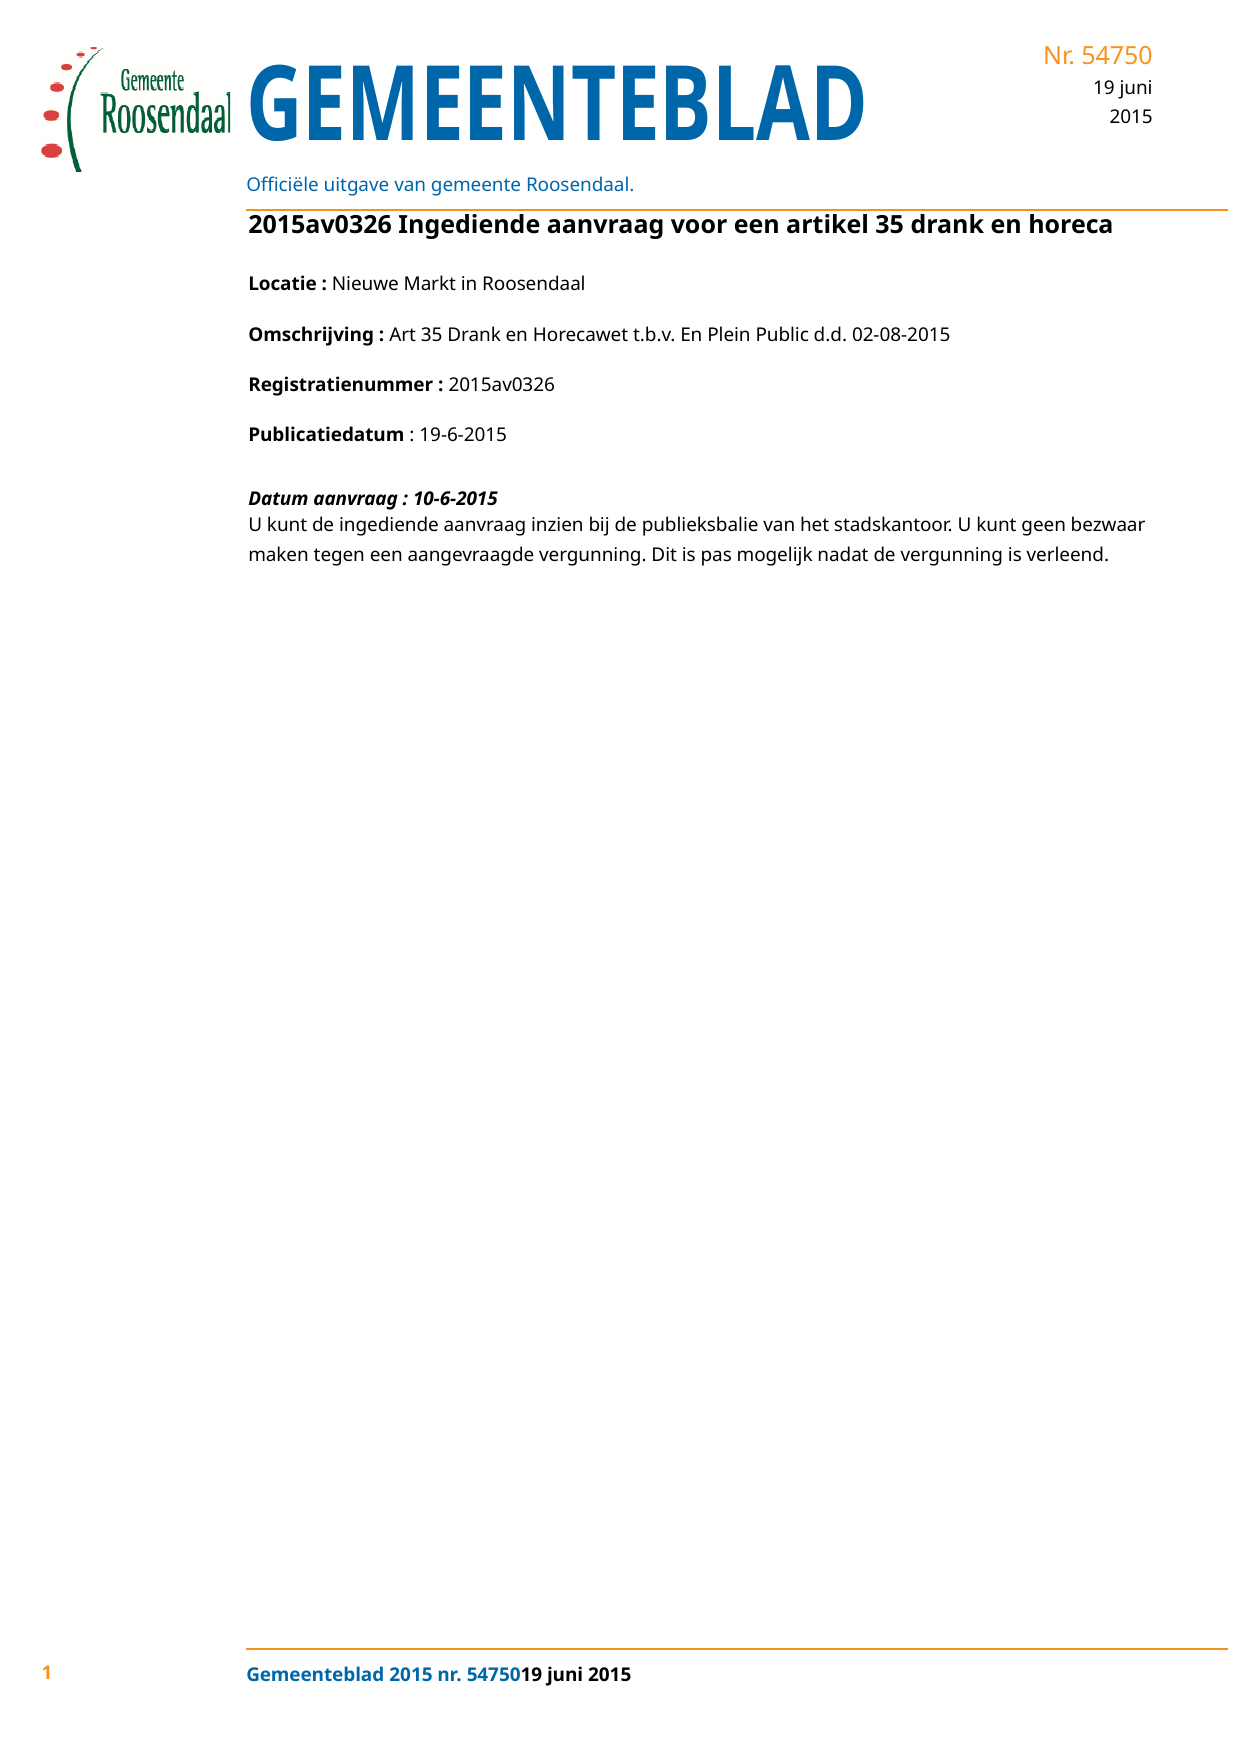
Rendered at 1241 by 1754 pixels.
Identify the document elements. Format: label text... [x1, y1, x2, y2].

text Locatie : Nieuwe Markt in Roosendaal [248, 270, 1152, 296]
text Registratienummer : 2015av0326 [248, 371, 1152, 397]
text Datum aanvraag : 10-6-2015 [248, 486, 1152, 511]
text Omschrijving : Art 35 Drank en Horecawet t.b.v. En Plein Public d.d. 02-08-2015 [248, 321, 1152, 346]
text 2015av0326 Ingediende aanvraag voor een artikel 35 drank en horeca [248, 211, 1152, 241]
text Publicatiedatum : 19-6-2015 [248, 422, 1152, 447]
picture [41, 47, 231, 172]
text U kunt de ingediende aanvraag inzien bij de publieksbalie van het stadskantoor. U kunt geen bezwaar maken tegen een aangevraagde vergunning. Dit is pas mogelijk nadat de vergunning is verleend. [248, 511, 1152, 567]
